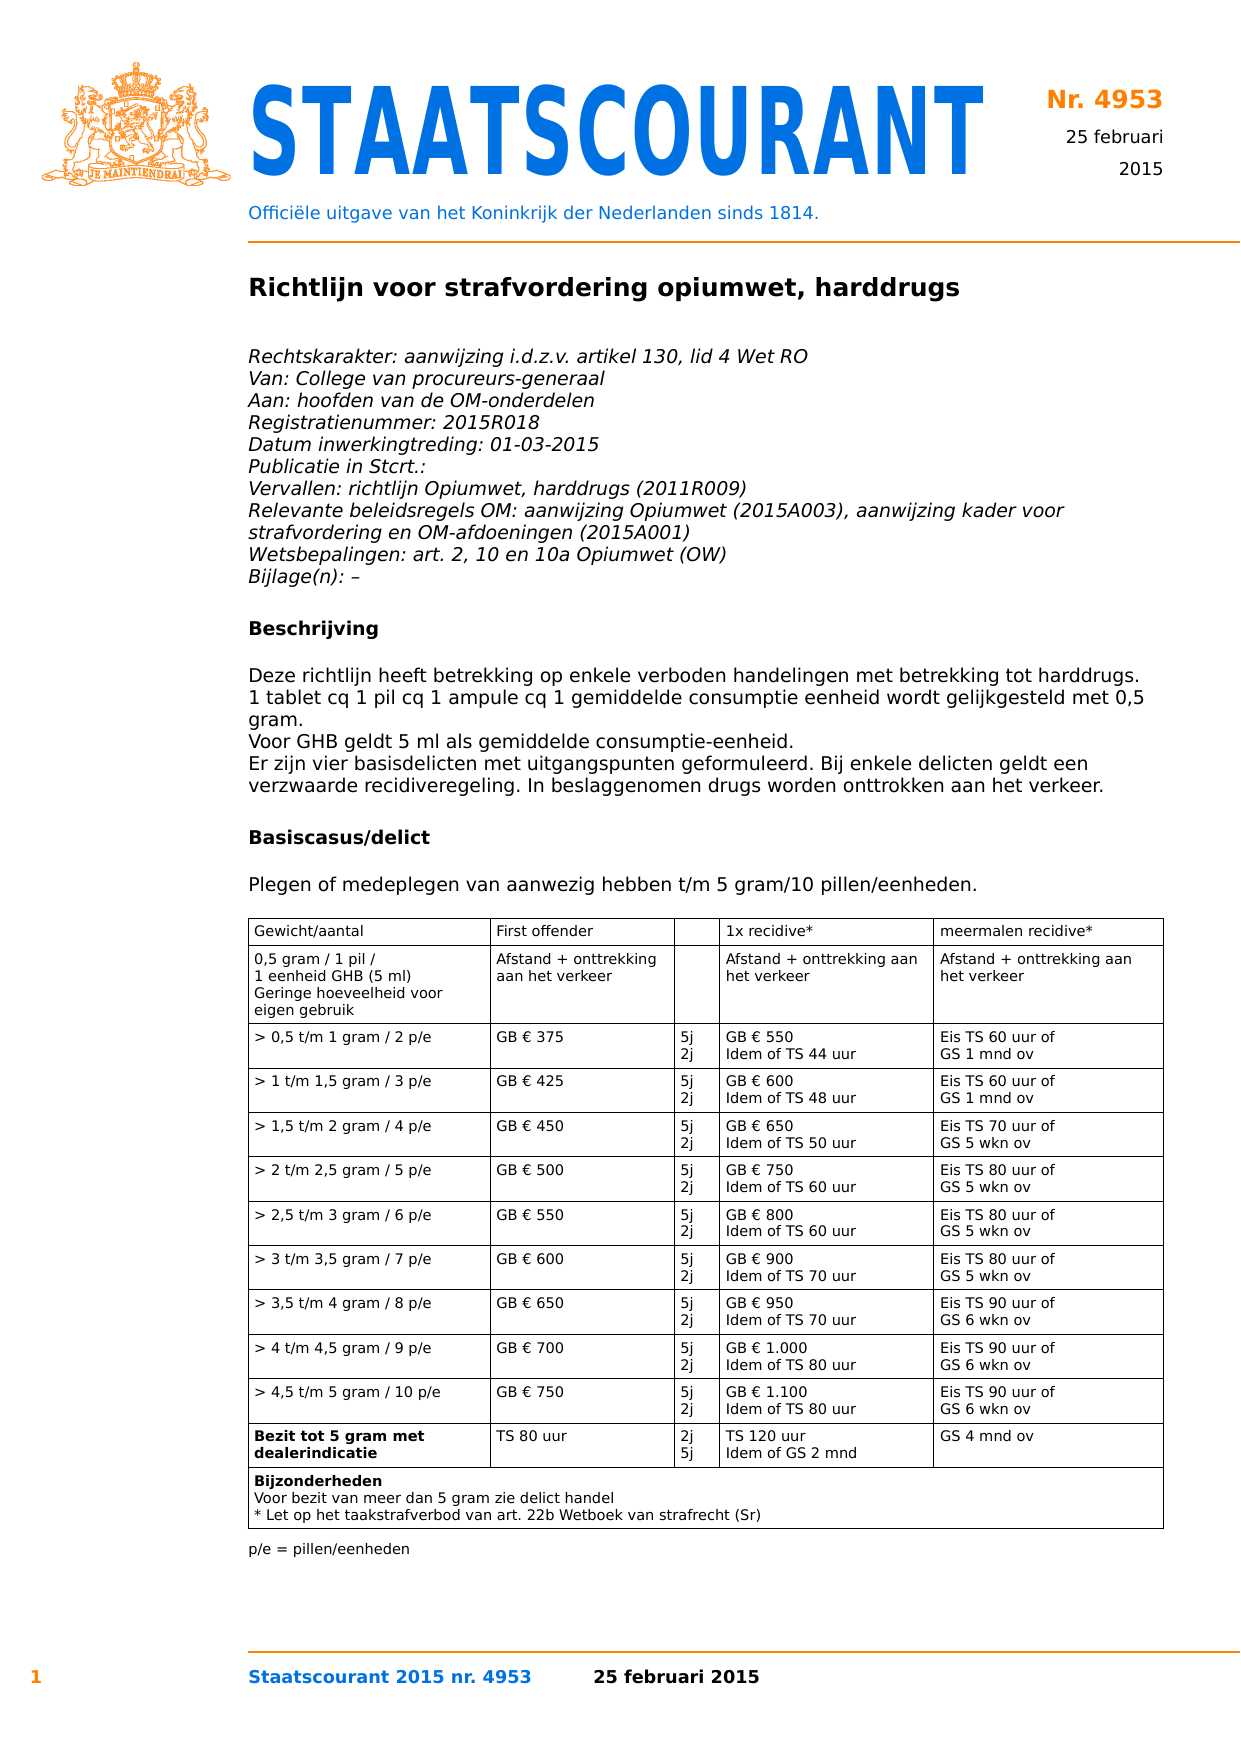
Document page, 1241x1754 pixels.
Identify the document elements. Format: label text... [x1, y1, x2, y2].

table_cell > 2 t/m 2,5 gram / 5 p/e [249, 1157, 490, 1201]
table_header [675, 919, 719, 945]
table_cell 5j 2j [675, 1157, 719, 1201]
subtitle Beschrijving [248, 618, 1163, 640]
table_cell GB € 900 Idem of TS 70 uur [720, 1246, 933, 1289]
table_cell > 3,5 t/m 4 gram / 8 p/e [249, 1290, 490, 1334]
table_cell 5j 2j [675, 1246, 719, 1289]
table_cell Officiële uitgave van het Koninkrijk der Nederlanden sinds 1814. [248, 203, 1240, 241]
text Van: College van procureurs-generaal [248, 368, 1163, 390]
table_cell Eis TS 80 uur of GS 5 wkn ov [934, 1157, 1163, 1201]
table_cell GB € 650 [491, 1290, 674, 1334]
table_cell GB € 550 Idem of TS 44 uur [720, 1024, 933, 1067]
table_header [25, 62, 248, 241]
table_cell > 1 t/m 1,5 gram / 3 p/e [249, 1069, 490, 1112]
table_header meermalen recidive* [934, 919, 1163, 945]
text Relevante beleidsregels OM: aanwijzing Opiumwet (2015A003), aanwijzing kader voor strafvordering en OM-afdoeningen (2015A001) [248, 500, 1163, 544]
text Wetsbepalingen: art. 2, 10 en 10a Opiumwet (OW) [248, 544, 1163, 566]
table_cell Eis TS 90 uur of GS 6 wkn ov [934, 1379, 1163, 1422]
table_cell Eis TS 80 uur of GS 5 wkn ov [934, 1246, 1163, 1289]
table_cell GB € 550 [491, 1202, 674, 1245]
table_header Nr. 4953 [998, 62, 1240, 121]
text Registratienummer: 2015R018 [248, 412, 1163, 434]
table_cell Bijzonderheden Voor bezit van meer dan 5 gram zie delict handel * Let op het taakstrafverbod van art. 22b Wetboek van strafrecht (Sr) [249, 1468, 1163, 1528]
table_cell GB € 950 Idem of TS 70 uur [720, 1290, 933, 1334]
text Aan: hoofden van de OM-onderdelen [248, 390, 1163, 412]
text Plegen of medeplegen van aanwezig hebben t/m 5 gram/10 pillen/eenheden. [248, 873, 1163, 896]
text Voor GHB geldt 5 ml als gemiddelde consumptie-eenheid. [248, 731, 1163, 753]
table_cell GS 4 mnd ov [934, 1424, 1163, 1467]
table_header First offender [491, 919, 674, 945]
table_cell 5j 2j [675, 1335, 719, 1378]
table_cell 25 februari [998, 121, 1240, 153]
table_cell GB € 450 [491, 1113, 674, 1156]
table_cell GB € 800 Idem of TS 60 uur [720, 1202, 933, 1245]
table_cell p/e = pillen/eenheden [248, 1529, 1163, 1558]
table_cell TS 80 uur [491, 1424, 674, 1467]
table_cell Eis TS 90 uur of GS 6 wkn ov [934, 1290, 1163, 1334]
table_header STAATSCOURANT [248, 62, 998, 203]
table_cell Afstand + onttrekking aan het verkeer [934, 946, 1163, 1023]
table_cell Eis TS 60 uur of GS 1 mnd ov [934, 1069, 1163, 1112]
table_cell 5j 2j [675, 1202, 719, 1245]
subtitle Basiscasus/delict [248, 827, 1163, 848]
table_header 1x recidive* [720, 919, 933, 945]
table_cell > 0,5 t/m 1 gram / 2 p/e [249, 1024, 490, 1067]
table_cell GB € 600 [491, 1246, 674, 1289]
table_cell Eis TS 80 uur of GS 5 wkn ov [934, 1202, 1163, 1245]
text Publicatie in Stcrt.: [248, 456, 1163, 478]
text Er zijn vier basisdelicten met uitgangspunten geformuleerd. Bij enkele delicten geldt een verzwaarde recidiveregeling. In beslaggenomen drugs worden onttrokken aan het verkeer. [248, 753, 1163, 797]
table_cell 2j 5j [675, 1424, 719, 1467]
table_cell GB € 600 Idem of TS 48 uur [720, 1069, 933, 1112]
table_cell 5j 2j [675, 1379, 719, 1422]
table_cell Bezit tot 5 gram met dealerindicatie [249, 1424, 490, 1467]
table_cell [675, 946, 719, 1023]
table_cell GB € 650 Idem of TS 50 uur [720, 1113, 933, 1156]
table_header Gewicht/aantal [249, 919, 490, 945]
table_cell Afstand + onttrekking aan het verkeer [491, 946, 674, 1023]
table_cell GB € 750 Idem of TS 60 uur [720, 1157, 933, 1201]
table_cell GB € 1.100 Idem of TS 80 uur [720, 1379, 933, 1422]
text Bijlage(n): – [248, 566, 1163, 588]
table_cell Eis TS 60 uur of GS 1 mnd ov [934, 1024, 1163, 1067]
table_cell GB € 425 [491, 1069, 674, 1112]
table_cell Afstand + onttrekking aan het verkeer [720, 946, 933, 1023]
table_cell GB € 700 [491, 1335, 674, 1378]
table_cell > 4 t/m 4,5 gram / 9 p/e [249, 1335, 490, 1378]
text Rechtskarakter: aanwijzing i.d.z.v. artikel 130, lid 4 Wet RO [248, 346, 1163, 368]
table_cell 2015 [998, 153, 1240, 203]
table_cell TS 120 uur Idem of GS 2 mnd [720, 1424, 933, 1467]
table_cell > 3 t/m 3,5 gram / 7 p/e [249, 1246, 490, 1289]
table_cell > 2,5 t/m 3 gram / 6 p/e [249, 1202, 490, 1245]
table_cell GB € 750 [491, 1379, 674, 1422]
subtitle Richtlijn voor strafvordering opiumwet, harddrugs [248, 273, 1163, 302]
text Datum inwerkingtreding: 01-03-2015 [248, 434, 1163, 456]
table_cell GB € 375 [491, 1024, 674, 1067]
picture [41, 62, 231, 186]
table_cell GB € 1.000 Idem of TS 80 uur [720, 1335, 933, 1378]
table_cell Eis TS 90 uur of GS 6 wkn ov [934, 1335, 1163, 1378]
table_cell > 1,5 t/m 2 gram / 4 p/e [249, 1113, 490, 1156]
table_cell > 4,5 t/m 5 gram / 10 p/e [249, 1379, 490, 1422]
table_cell 5j 2j [675, 1113, 719, 1156]
table_cell Eis TS 70 uur of GS 5 wkn ov [934, 1113, 1163, 1156]
table_cell GB € 500 [491, 1157, 674, 1201]
text Deze richtlijn heeft betrekking op enkele verboden handelingen met betrekking tot harddrugs. [248, 665, 1163, 687]
table_cell 5j 2j [675, 1290, 719, 1334]
table_cell 0,5 gram / 1 pil / 1 eenheid GHB (5 ml) Geringe hoeveelheid voor eigen gebruik [249, 946, 490, 1023]
table_cell 5j 2j [675, 1069, 719, 1112]
text 1 tablet cq 1 pil cq 1 ampule cq 1 gemiddelde consumptie eenheid wordt gelijkgesteld met 0,5 gram. [248, 687, 1163, 731]
table_cell 5j 2j [675, 1024, 719, 1067]
text Vervallen: richtlijn Opiumwet, harddrugs (2011R009) [248, 478, 1163, 500]
